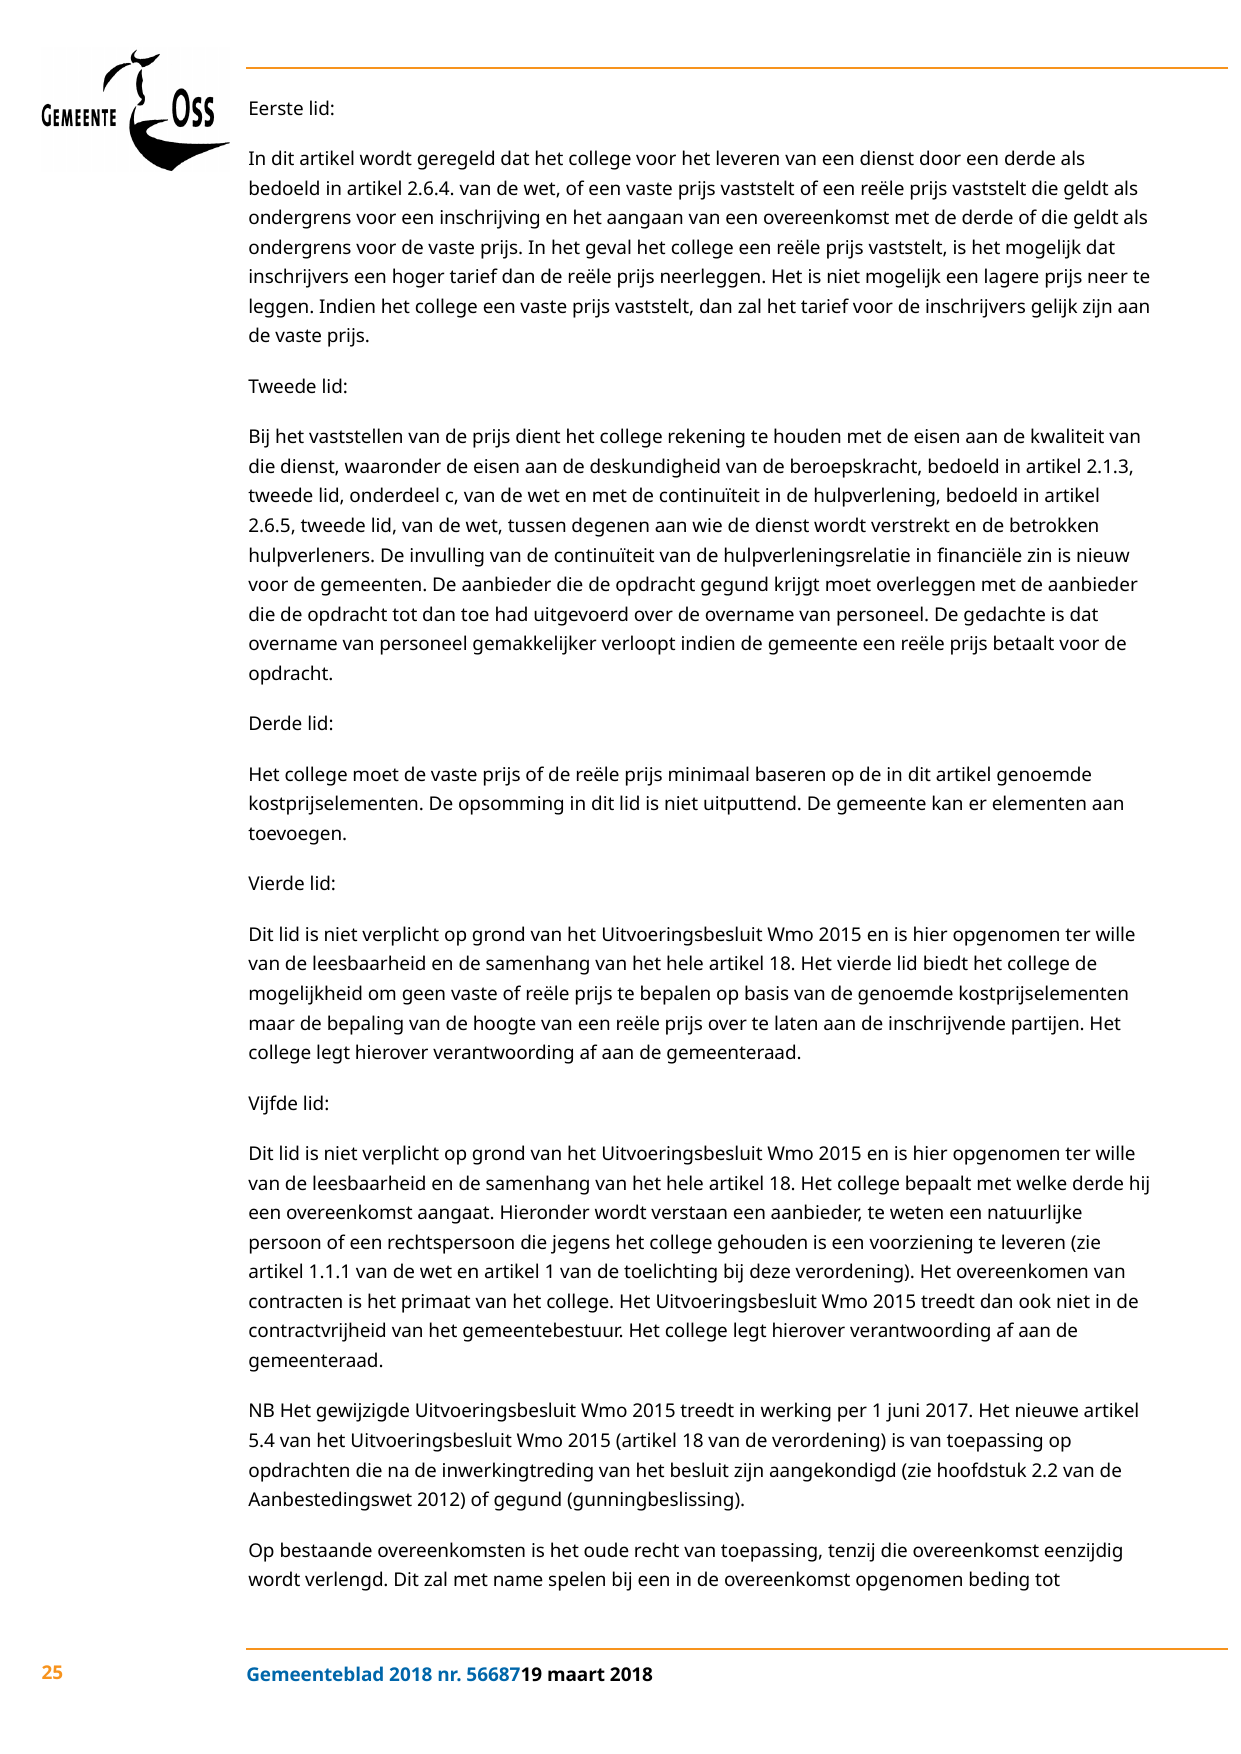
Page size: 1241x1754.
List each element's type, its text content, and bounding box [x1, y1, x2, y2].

picture [41, 47, 231, 172]
text Derde lid: [248, 711, 1152, 736]
text Dit lid is niet verplicht op grond van het Uitvoeringsbesluit Wmo 2015 en is hier opgenomen ter wille van de leesbaarheid en de samenhang van het hele artikel 18. Het college bepaalt met welke derde hij een overeenkomst aangaat. Hieronder wordt verstaan een aanbieder, te weten een natuurlijke persoon of een rechtspersoon die jegens het college gehouden is een voorziening te leveren (zie artikel 1.1.1 van de wet en artikel 1 van de toelichting bij deze verordening). Het overeenkomen van contracten is het primaat van het college. Het Uitvoeringsbesluit Wmo 2015 treedt dan ook niet in de contractvrijheid van het gemeentebestuur. Het college legt hierover verantwoording af aan de gemeenteraad. [248, 1140, 1152, 1373]
text Eerste lid: [248, 95, 1152, 121]
text NB Het gewijzigde Uitvoeringsbesluit Wmo 2015 treedt in werking per 1 juni 2017. Het nieuwe artikel 5.4 van het Uitvoeringsbesluit Wmo 2015 (artikel 18 van de verordening) is van toepassing op opdrachten die na de inwerkingtreding van het besluit zijn aangekondigd (zie hoofdstuk 2.2 van de Aanbestedingswet 2012) of gegund (gunningbeslissing). [248, 1398, 1152, 1512]
text Bij het vaststellen van de prijs dient het college rekening te houden met de eisen aan de kwaliteit van die dienst, waaronder de eisen aan de deskundigheid van de beroepskracht, bedoeld in artikel 2.1.3, tweede lid, onderdeel c, van de wet en met de continuïteit in de hulpverlening, bedoeld in artikel 2.6.5, tweede lid, van de wet, tussen degenen aan wie de dienst wordt verstrekt en de betrokken hulpverleners. De invulling van de continuïteit van de hulpverleningsrelatie in financiële zin is nieuw voor de gemeenten. De aanbieder die de opdracht gegund krijgt moet overleggen met de aanbieder die de opdracht tot dan toe had uitgevoerd over de overname van personeel. De gedachte is dat overname van personeel gemakkelijker verloopt indien de gemeente een reële prijs betaalt voor de opdracht. [248, 423, 1152, 686]
text Het college moet de vaste prijs of de reële prijs minimaal baseren op de in dit artikel genoemde kostprijselementen. De opsomming in dit lid is niet uitputtend. De gemeente kan er elementen aan toevoegen. [248, 761, 1152, 846]
text Op bestaande overeenkomsten is het oude recht van toepassing, tenzij die overeenkomst eenzijdig wordt verlengd. Dit zal met name spelen bij een in de overeenkomst opgenomen beding tot [248, 1537, 1152, 1592]
text In dit artikel wordt geregeld dat het college voor het leveren van een dienst door een derde als bedoeld in artikel 2.6.4. van de wet, of een vaste prijs vaststelt of een reële prijs vaststelt die geldt als ondergrens voor een inschrijving en het aangaan van een overeenkomst met de derde of die geldt als ondergrens voor de vaste prijs. In het geval het college een reële prijs vaststelt, is het mogelijk dat inschrijvers een hoger tarief dan de reële prijs neerleggen. Het is niet mogelijk een lagere prijs neer te leggen. Indien het college een vaste prijs vaststelt, dan zal het tarief voor de inschrijvers gelijk zijn aan de vaste prijs. [248, 145, 1152, 348]
text Tweede lid: [248, 373, 1152, 399]
text Dit lid is niet verplicht op grond van het Uitvoeringsbesluit Wmo 2015 en is hier opgenomen ter wille van de leesbaarheid en de samenhang van het hele artikel 18. Het vierde lid biedt het college de mogelijkheid om geen vaste of reële prijs te bepalen op basis van de genoemde kostprijselementen maar de bepaling van de hoogte van een reële prijs over te laten aan de inschrijvende partijen. Het college legt hierover verantwoording af aan de gemeenteraad. [248, 921, 1152, 1065]
text Vijfde lid: [248, 1090, 1152, 1116]
text Vierde lid: [248, 871, 1152, 896]
